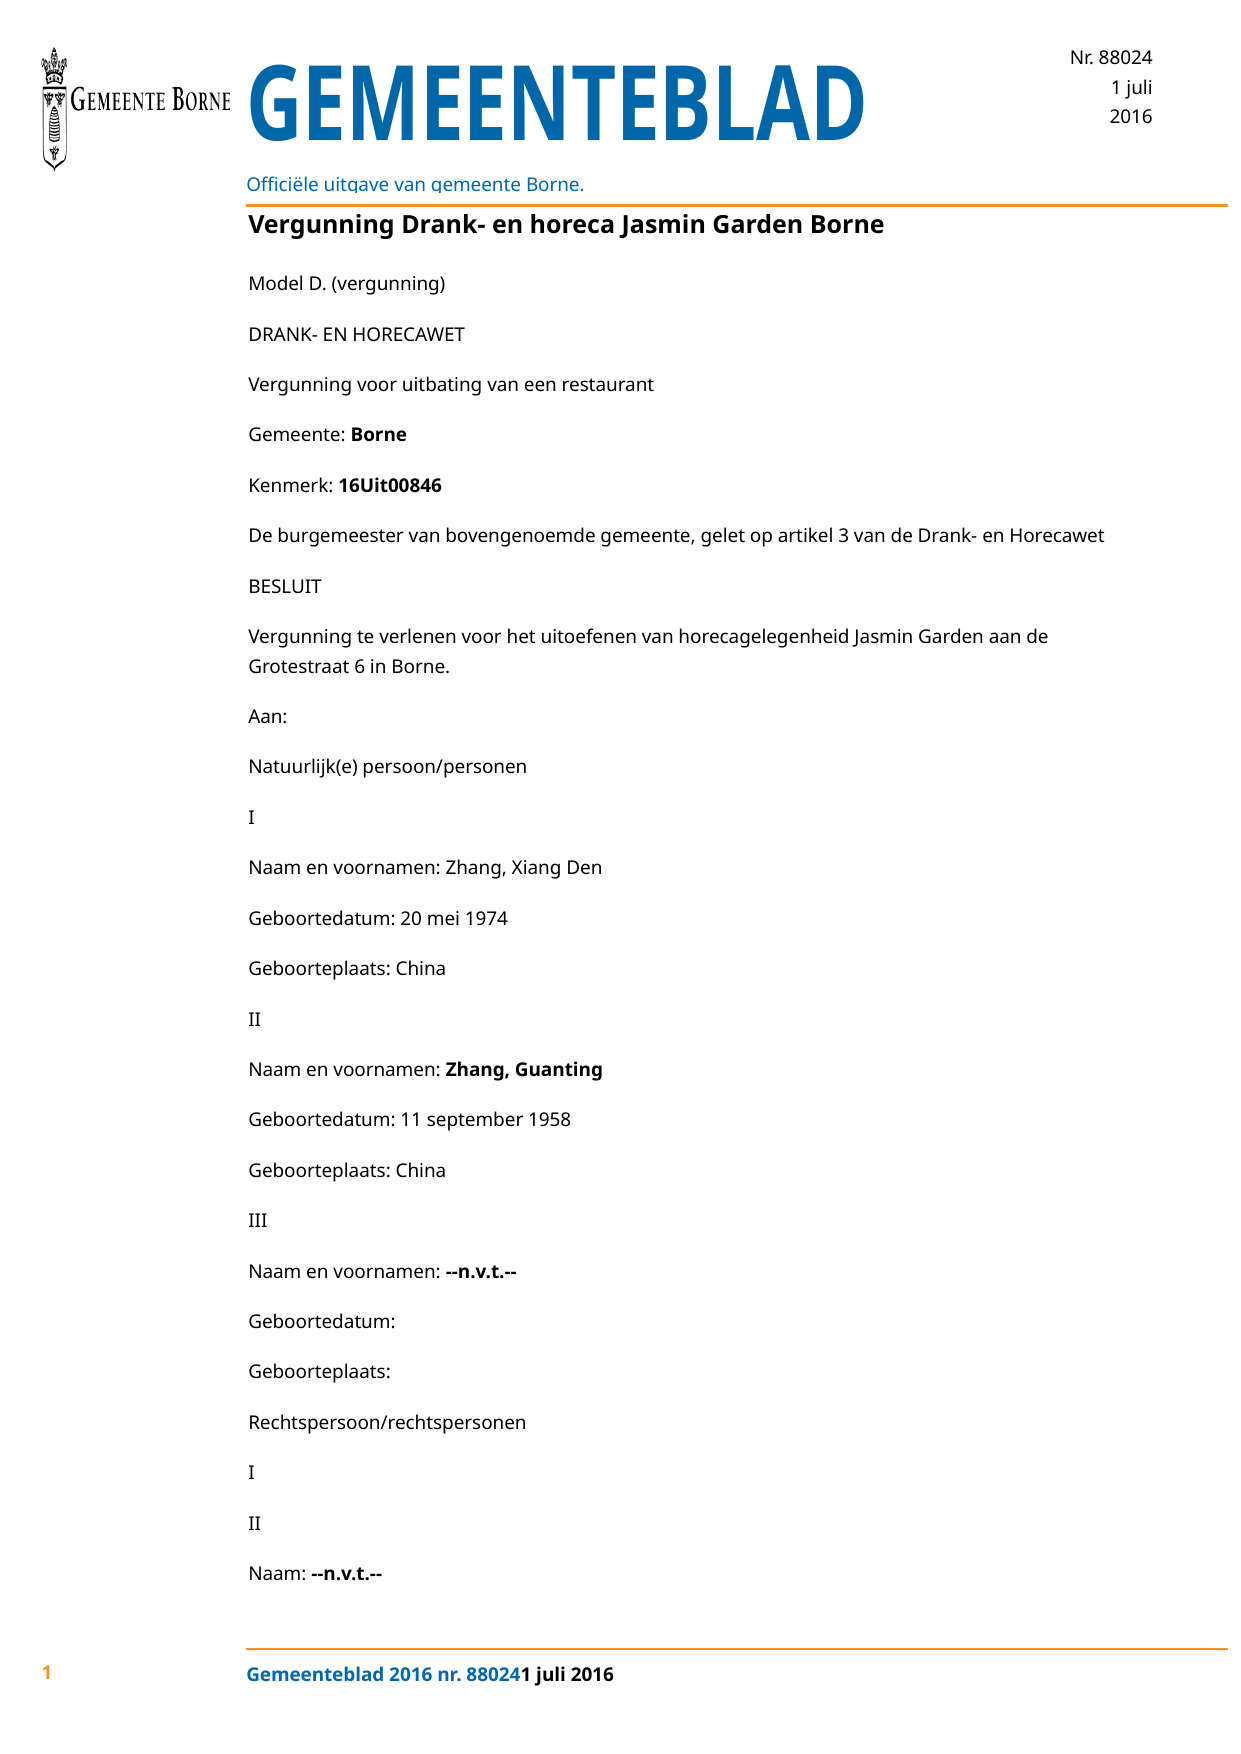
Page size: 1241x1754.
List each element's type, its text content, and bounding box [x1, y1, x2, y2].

text I [248, 804, 1152, 830]
text II [248, 1510, 1152, 1536]
picture [41, 47, 231, 172]
text Naam: --n.v.t.-- [248, 1560, 1152, 1586]
text Naam en voornamen: Zhang, Xiang Den [248, 854, 1152, 880]
text Model D. (vergunning) [248, 270, 1152, 296]
text De burgemeester van bovengenoemde gemeente, gelet op artikel 3 van de Drank- en Horecawet [248, 522, 1152, 548]
text BESLUIT [248, 573, 1152, 598]
text Vergunning Drank- en horeca Jasmin Garden Borne [248, 207, 1152, 241]
text Geboorteplaats: China [248, 1157, 1152, 1183]
text I [248, 1459, 1152, 1485]
text Naam en voornamen: --n.v.t.-- [248, 1258, 1152, 1283]
text DRANK- EN HORECAWET [248, 321, 1152, 346]
text Vergunning te verlenen voor het uitoefenen van horecagelegenheid Jasmin Garden aan de Grotestraat 6 in Borne. [248, 623, 1152, 678]
text Natuurlijk(e) persoon/personen [248, 754, 1152, 779]
text Geboortedatum: [248, 1308, 1152, 1334]
text Aan: [248, 703, 1152, 729]
text Geboortedatum: 20 mei 1974 [248, 905, 1152, 931]
text Geboorteplaats: [248, 1359, 1152, 1384]
text Naam en voornamen: Zhang, Guanting [248, 1056, 1152, 1082]
text Kenmerk: 16Uit00846 [248, 472, 1152, 498]
text Geboortedatum: 11 september 1958 [248, 1107, 1152, 1132]
text III [248, 1207, 1152, 1233]
text Gemeente: Borne [248, 422, 1152, 447]
text Rechtspersoon/rechtspersonen [248, 1409, 1152, 1435]
text Geboorteplaats: China [248, 955, 1152, 981]
text II [248, 1006, 1152, 1031]
text Vergunning voor uitbating van een restaurant [248, 371, 1152, 397]
